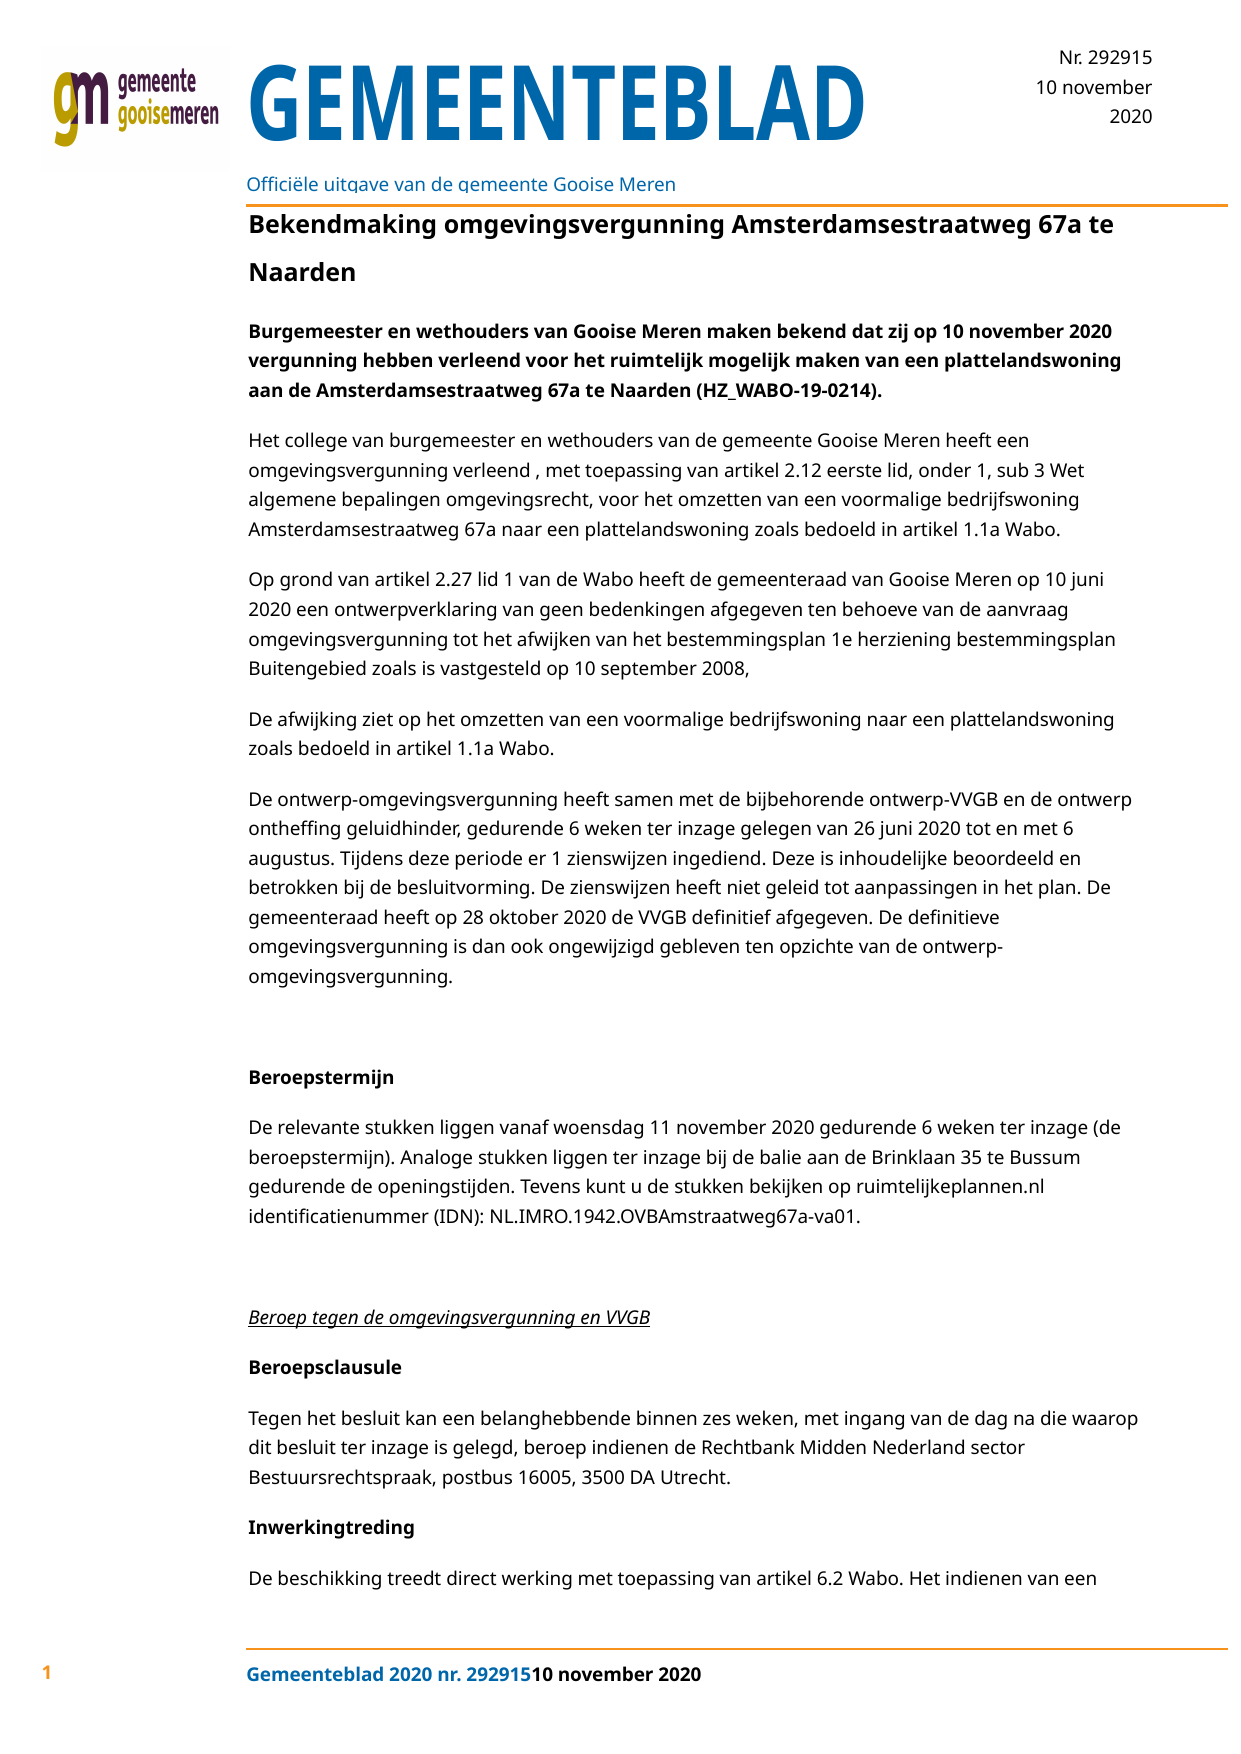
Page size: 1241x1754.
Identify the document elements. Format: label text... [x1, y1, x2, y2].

text Tegen het besluit kan een belanghebbende binnen zes weken, met ingang van de dag na die waarop dit besluit ter inzage is gelegd, beroep indienen de Rechtbank Midden Nederland sector Bestuursrechtspraak, postbus 16005, 3500 DA Utrecht. [248, 1405, 1152, 1490]
text Beroepsclausule [248, 1354, 1152, 1380]
text Beroep tegen de omgevingsvergunning en VVGB [248, 1304, 1152, 1330]
picture [41, 47, 231, 172]
text Het college van burgemeester en wethouders van de gemeente Gooise Meren heeft een omgevingsvergunning verleend , met toepassing van artikel 2.12 eerste lid, onder 1, sub 3 Wet algemene bepalingen omgevingsrecht, voor het omzetten van een voormalige bedrijfswoning Amsterdamsestraatweg 67a naar een plattelandswoning zoals bedoeld in artikel 1.1a Wabo. [248, 427, 1152, 542]
text Bekendmaking omgevingsvergunning Amsterdamsestraatweg 67a te Naarden [248, 207, 1152, 288]
text Inwerkingtreding [248, 1514, 1152, 1540]
text De afwijking ziet op het omzetten van een voormalige bedrijfswoning naar een plattelandswoning zoals bedoeld in artikel 1.1a Wabo. [248, 706, 1152, 761]
text De beschikking treedt direct werking met toepassing van artikel 6.2 Wabo. Het indienen van een [248, 1565, 1152, 1591]
text De ontwerp-omgevingsvergunning heeft samen met de bijbehorende ontwerp-VVGB en de ontwerp ontheffing geluidhinder, gedurende 6 weken ter inzage gelegen van 26 juni 2020 tot en met 6 augustus. Tijdens deze periode er 1 zienswijzen ingediend. Deze is inhoudelijke beoordeeld en betrokken bij de besluitvorming. De zienswijzen heeft niet geleid tot aanpassingen in het plan. De gemeenteraad heeft op 28 oktober 2020 de VVGB definitief afgegeven. De definitieve omgevingsvergunning is dan ook ongewijzigd gebleven ten opzichte van de ontwerp-omgevingsvergunning. [248, 786, 1152, 989]
text De relevante stukken liggen vanaf woensdag 11 november 2020 gedurende 6 weken ter inzage (de beroepstermijn). Analoge stukken liggen ter inzage bij de balie aan de Brinklaan 35 te Bussum gedurende de openingstijden. Tevens kunt u de stukken bekijken op ruimtelijkeplannen.nl identificatienummer (IDN): NL.IMRO.1942.OVBAmstraatweg67a-va01. [248, 1114, 1152, 1229]
text Op grond van artikel 2.27 lid 1 van de Wabo heeft de gemeenteraad van Gooise Meren op 10 juni 2020 een ontwerpverklaring van geen bedenkingen afgegeven ten behoeve van de aanvraag omgevingsvergunning tot het afwijken van het bestemmingsplan 1e herziening bestemmingsplan Buitengebied zoals is vastgesteld op 10 september 2008, [248, 567, 1152, 681]
text Beroepstermijn [248, 1064, 1152, 1090]
text Burgemeester en wethouders van Gooise Meren maken bekend dat zij op 10 november 2020 vergunning hebben verleend voor het ruimtelijk mogelijk maken van een plattelandswoning aan de Amsterdamsestraatweg 67a te Naarden (HZ_WABO-19-0214). [248, 318, 1152, 403]
